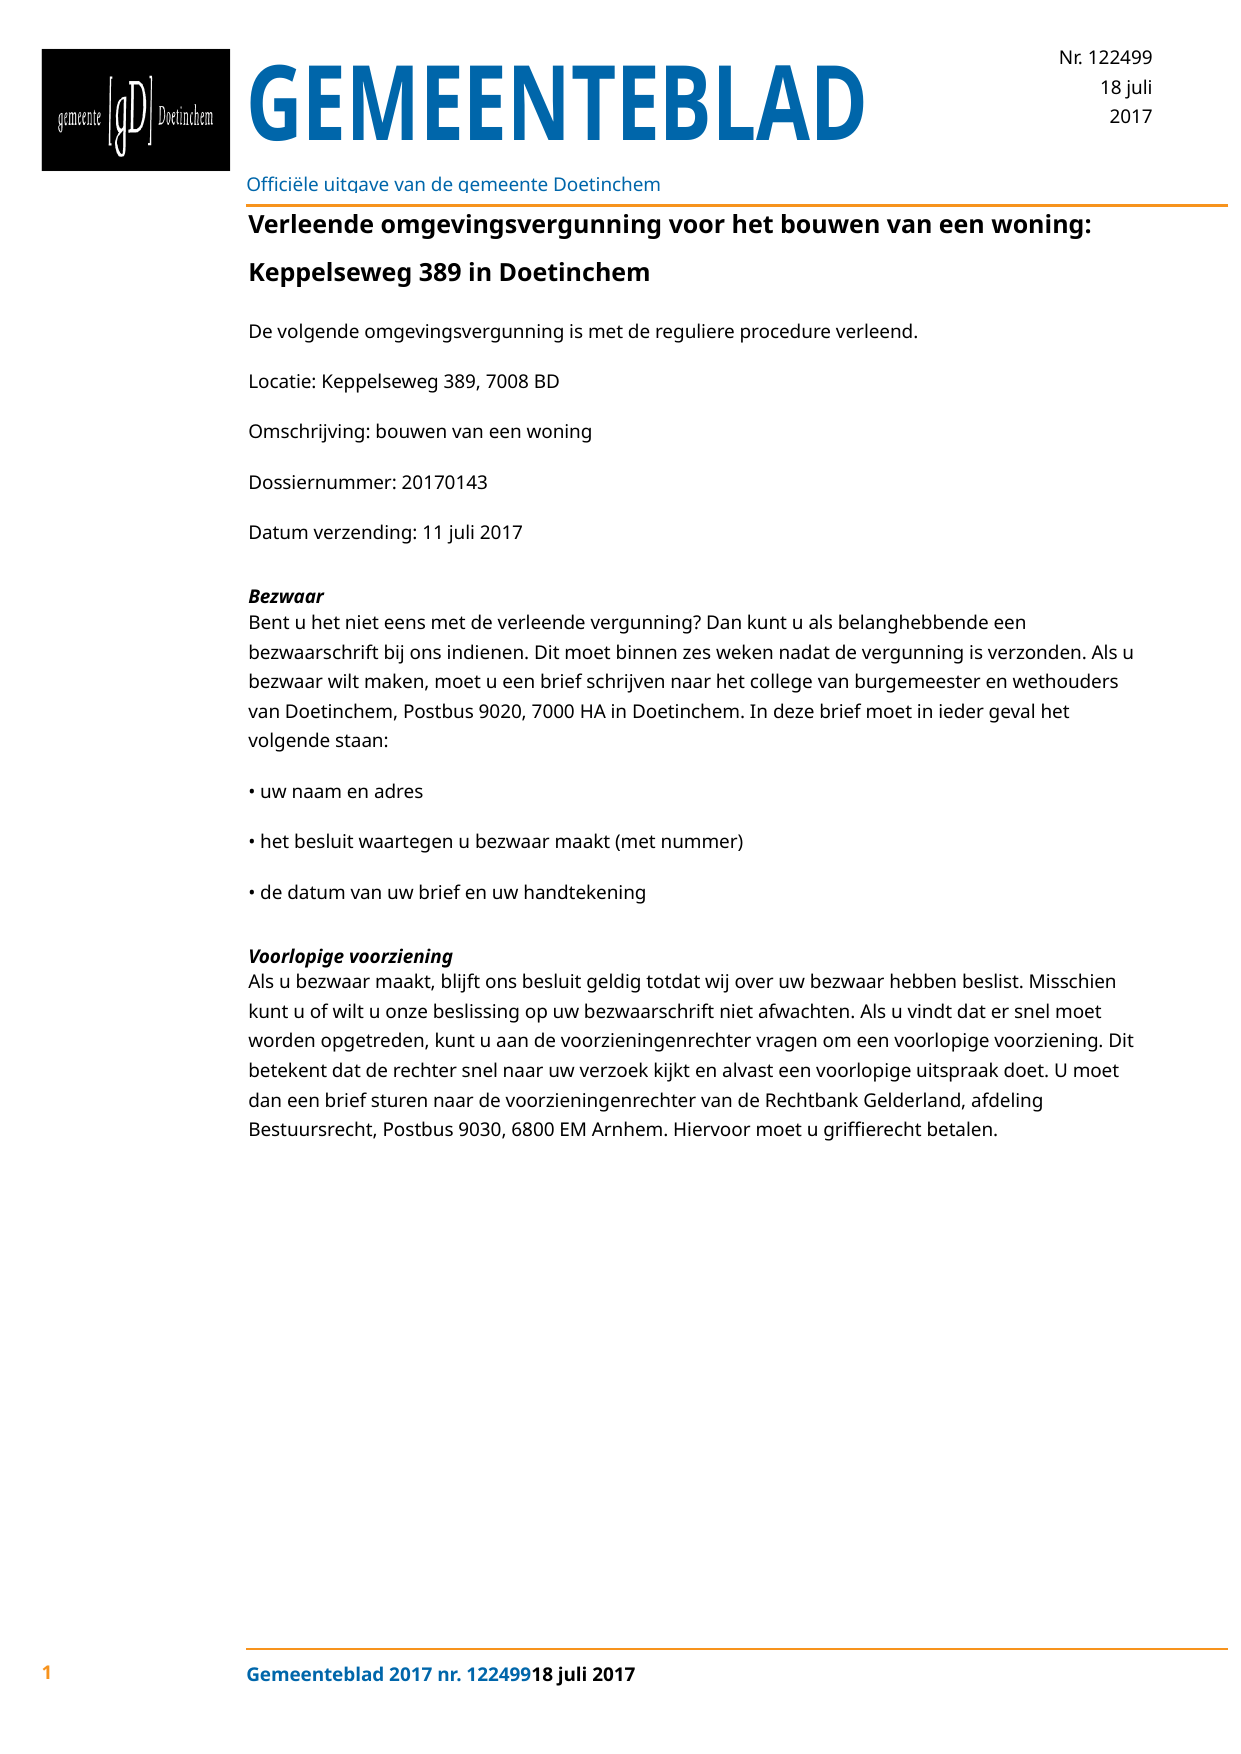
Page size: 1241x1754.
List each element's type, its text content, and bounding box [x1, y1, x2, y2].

text Locatie: Keppelseweg 389, 7008 BD [248, 368, 1152, 394]
text Bezwaar [248, 583, 1152, 609]
text Dossiernummer: 20170143 [248, 469, 1152, 495]
text Als u bezwaar maakt, blijft ons besluit geldig totdat wij over uw bezwaar hebben beslist. Misschien kunt u of wilt u onze beslissing op uw bezwaarschrift niet afwachten. Als u vindt dat er snel moet worden opgetreden, kunt u aan de voorzieningenrechter vragen om een voorlopige voorziening. Dit betekent dat de rechter snel naar uw verzoek kijkt en alvast een voorlopige uitspraak doet. U moet dan een brief sturen naar de voorzieningenrechter van de Rechtbank Gelderland, afdeling Bestuursrecht, Postbus 9030, 6800 EM Arnhem. Hiervoor moet u griffierecht betalen. [248, 968, 1152, 1142]
picture [41, 47, 231, 172]
text Bent u het niet eens met de verleende vergunning? Dan kunt u als belanghebbende een bezwaarschrift bij ons indienen. Dit moet binnen zes weken nadat de vergunning is verzonden. Als u bezwaar wilt maken, moet u een brief schrijven naar het college van burgemeester en wethouders van Doetinchem, Postbus 9020, 7000 HA in Doetinchem. In deze brief moet in ieder geval het volgende staan: [248, 609, 1152, 753]
text • de datum van uw brief en uw handtekening [248, 879, 1152, 904]
text Omschrijving: bouwen van een woning [248, 419, 1152, 444]
text • het besluit waartegen u bezwaar maakt (met nummer) [248, 828, 1152, 854]
text De volgende omgevingsvergunning is met de reguliere procedure verleend. [248, 318, 1152, 344]
text Datum verzending: 11 juli 2017 [248, 519, 1152, 545]
text • uw naam en adres [248, 778, 1152, 804]
text Verleende omgevingsvergunning voor het bouwen van een woning: Keppelseweg 389 in Doetinchem [248, 207, 1152, 288]
text Voorlopige voorziening [248, 943, 1152, 968]
